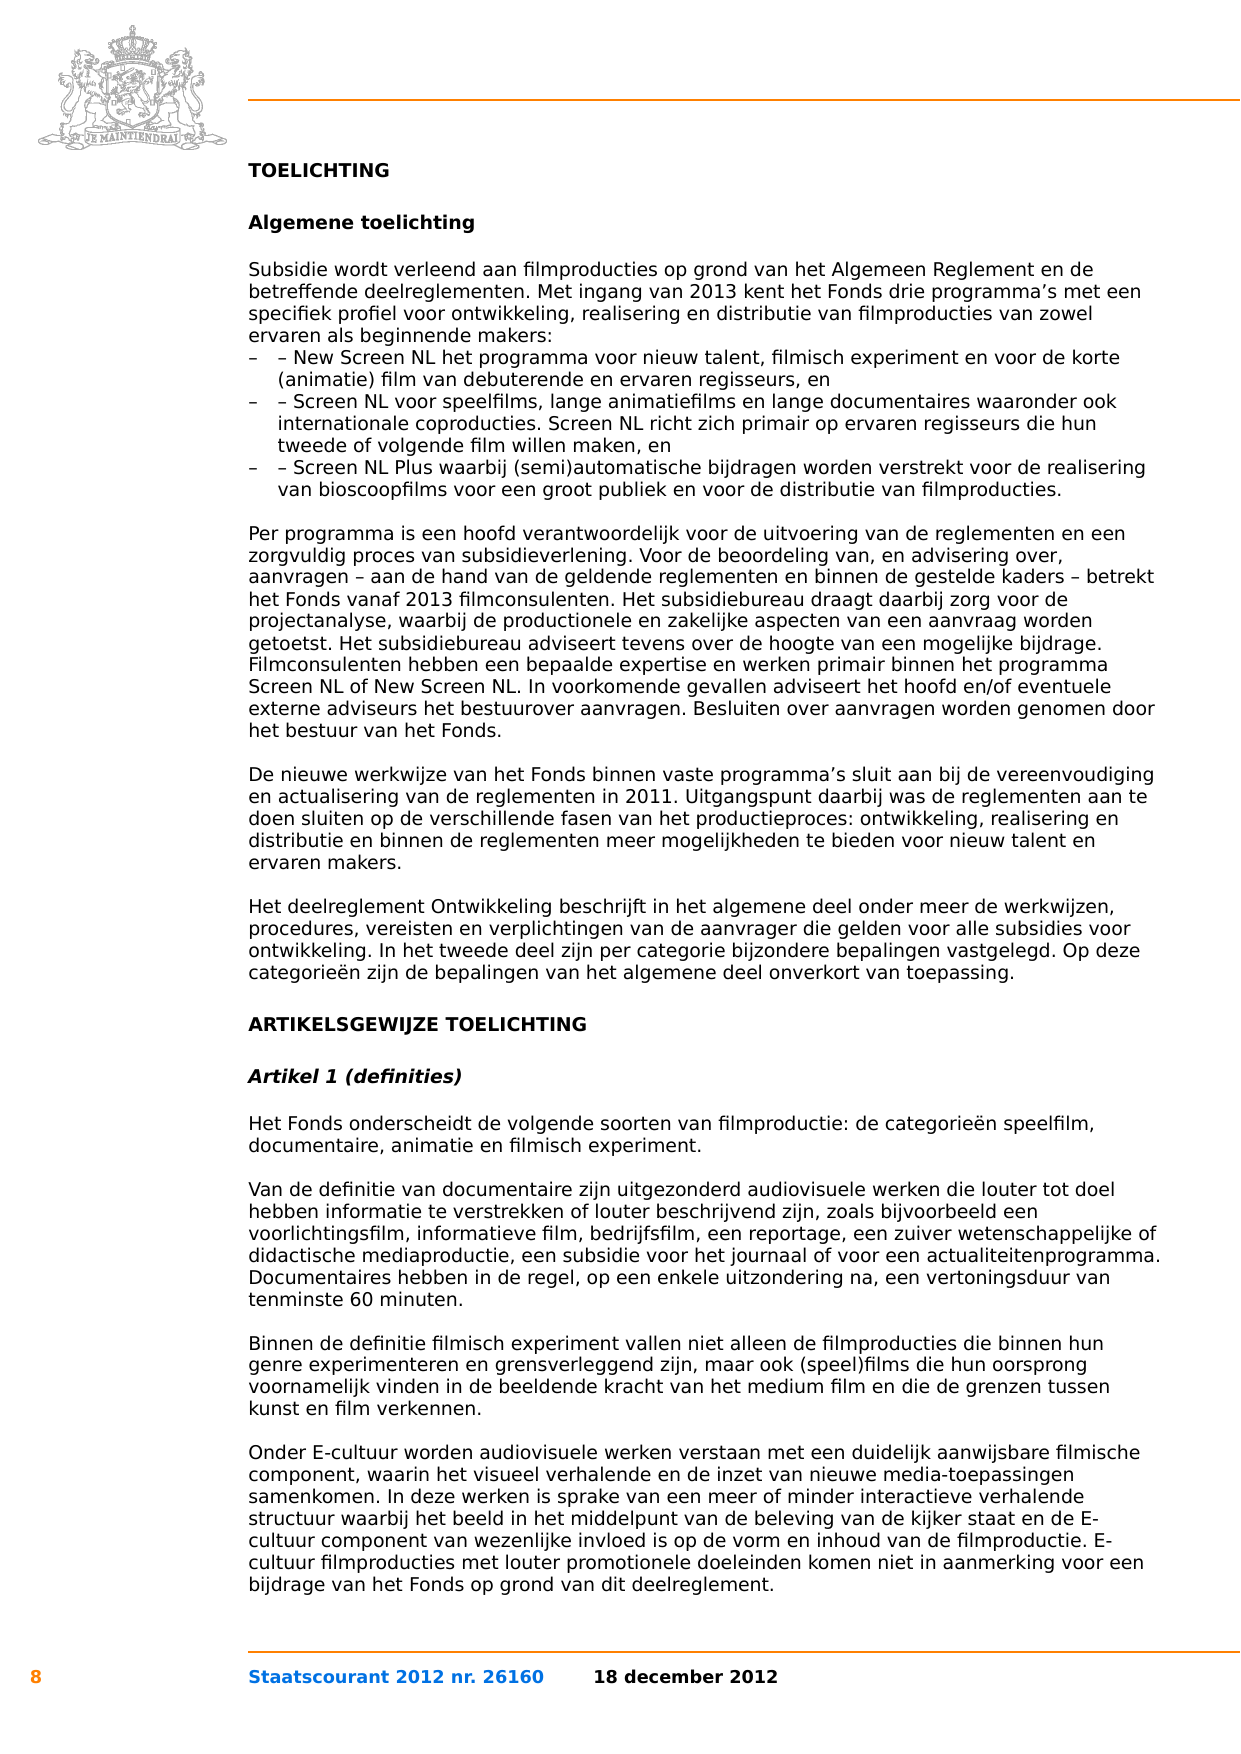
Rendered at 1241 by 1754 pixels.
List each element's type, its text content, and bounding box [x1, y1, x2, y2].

text Onder E-cultuur worden audiovisuele werken verstaan met een duidelijk aanwijsbare filmische component, waarin het visueel verhalende en de inzet van nieuwe media-toepassingen samenkomen. In deze werken is sprake van een meer of minder interactieve verhalende structuur waarbij het beeld in het middelpunt van de beleving van de kijker staat en de E-cultuur component van wezenlijke invloed is op de vorm en inhoud van de filmproductie. E-cultuur filmproducties met louter promotionele doeleinden komen niet in aanmerking voor een bijdrage van het Fonds op grond van dit deelreglement. [248, 1442, 1163, 1596]
subtitle Artikel 1 (definities) [248, 1066, 1163, 1088]
text Binnen de definitie filmisch experiment vallen niet alleen de filmproducties die binnen hun genre experimenteren en grensverleggend zijn, maar ook (speel)films die hun oorsprong voornamelijk vinden in de beeldende kracht van het medium film en die de grenzen tussen kunst en film verkennen. [248, 1332, 1163, 1420]
text – – Screen NL voor speelfilms, lange animatiefilms en lange documentaires waaronder ook internationale coproducties. Screen NL richt zich primair op ervaren regisseurs die hun tweede of volgende film willen maken, en [248, 391, 1163, 457]
text Per programma is een hoofd verantwoordelijk voor de uitvoering van de reglementen en een zorgvuldig proces van subsidieverlening. Voor de beoordeling van, en advisering over, aanvragen – aan de hand van de geldende reglementen en binnen de gestelde kaders – betrekt het Fonds vanaf 2013 filmconsulenten. Het subsidiebureau draagt daarbij zorg voor de projectanalyse, waarbij de productionele en zakelijke aspecten van een aanvraag worden getoetst. Het subsidiebureau adviseert tevens over de hoogte van een mogelijke bijdrage. Filmconsulenten hebben een bepaalde expertise en werken primair binnen het programma Screen NL of New Screen NL. In voorkomende gevallen adviseert het hoofd en/of eventuele externe adviseurs het bestuurover aanvragen. Besluiten over aanvragen worden genomen door het bestuur van het Fonds. [248, 522, 1163, 742]
subtitle Algemene toelichting [248, 212, 1163, 234]
text Van de definitie van documentaire zijn uitgezonderd audiovisuele werken die louter tot doel hebben informatie te verstrekken of louter beschrijvend zijn, zoals bijvoorbeeld een voorlichtingsfilm, informatieve film, bedrijfsfilm, een reportage, een zuiver wetenschappelijke of didactische mediaproductie, een subsidie voor het journaal of voor een actualiteitenprogramma. Documentaires hebben in de regel, op een enkele uitzondering na, een vertoningsduur van tenminste 60 minuten. [248, 1179, 1163, 1311]
subtitle ARTIKELSGEWIJZE TOELICHTING [248, 1014, 1163, 1036]
text – – Screen NL Plus waarbij (semi)automatische bijdragen worden verstrekt voor de realisering van bioscoopfilms voor een groot publiek en voor de distributie van filmproducties. [248, 457, 1163, 501]
text De nieuwe werkwijze van het Fonds binnen vaste programma’s sluit aan bij de vereenvoudiging en actualisering van de reglementen in 2011. Uitgangspunt daarbij was de reglementen aan te doen sluiten op de verschillende fasen van het productieproces: ontwikkeling, realisering en distributie en binnen de reglementen meer mogelijkheden te bieden voor nieuw talent en ervaren makers. [248, 764, 1163, 874]
text – – New Screen NL het programma voor nieuw talent, filmisch experiment en voor de korte (animatie) film van debuterende en ervaren regisseurs, en [248, 347, 1163, 391]
text Het deelreglement Ontwikkeling beschrijft in het algemene deel onder meer de werkwijzen, procedures, vereisten en verplichtingen van de aanvrager die gelden voor alle subsidies voor ontwikkeling. In het tweede deel zijn per categorie bijzondere bepalingen vastgelegd. Op deze categorieën zijn de bepalingen van het algemene deel onverkort van toepassing. [248, 896, 1163, 984]
picture [38, 25, 227, 150]
subtitle TOELICHTING [248, 160, 1163, 182]
text Het Fonds onderscheidt de volgende soorten van filmproductie: de categorieën speelfilm, documentaire, animatie en filmisch experiment. [248, 1113, 1163, 1157]
text Subsidie wordt verleend aan filmproducties op grond van het Algemeen Reglement en de betreffende deelreglementen. Met ingang van 2013 kent het Fonds drie programma’s met een specifiek profiel voor ontwikkeling, realisering en distributie van filmproducties van zowel ervaren als beginnende makers: [248, 259, 1163, 347]
